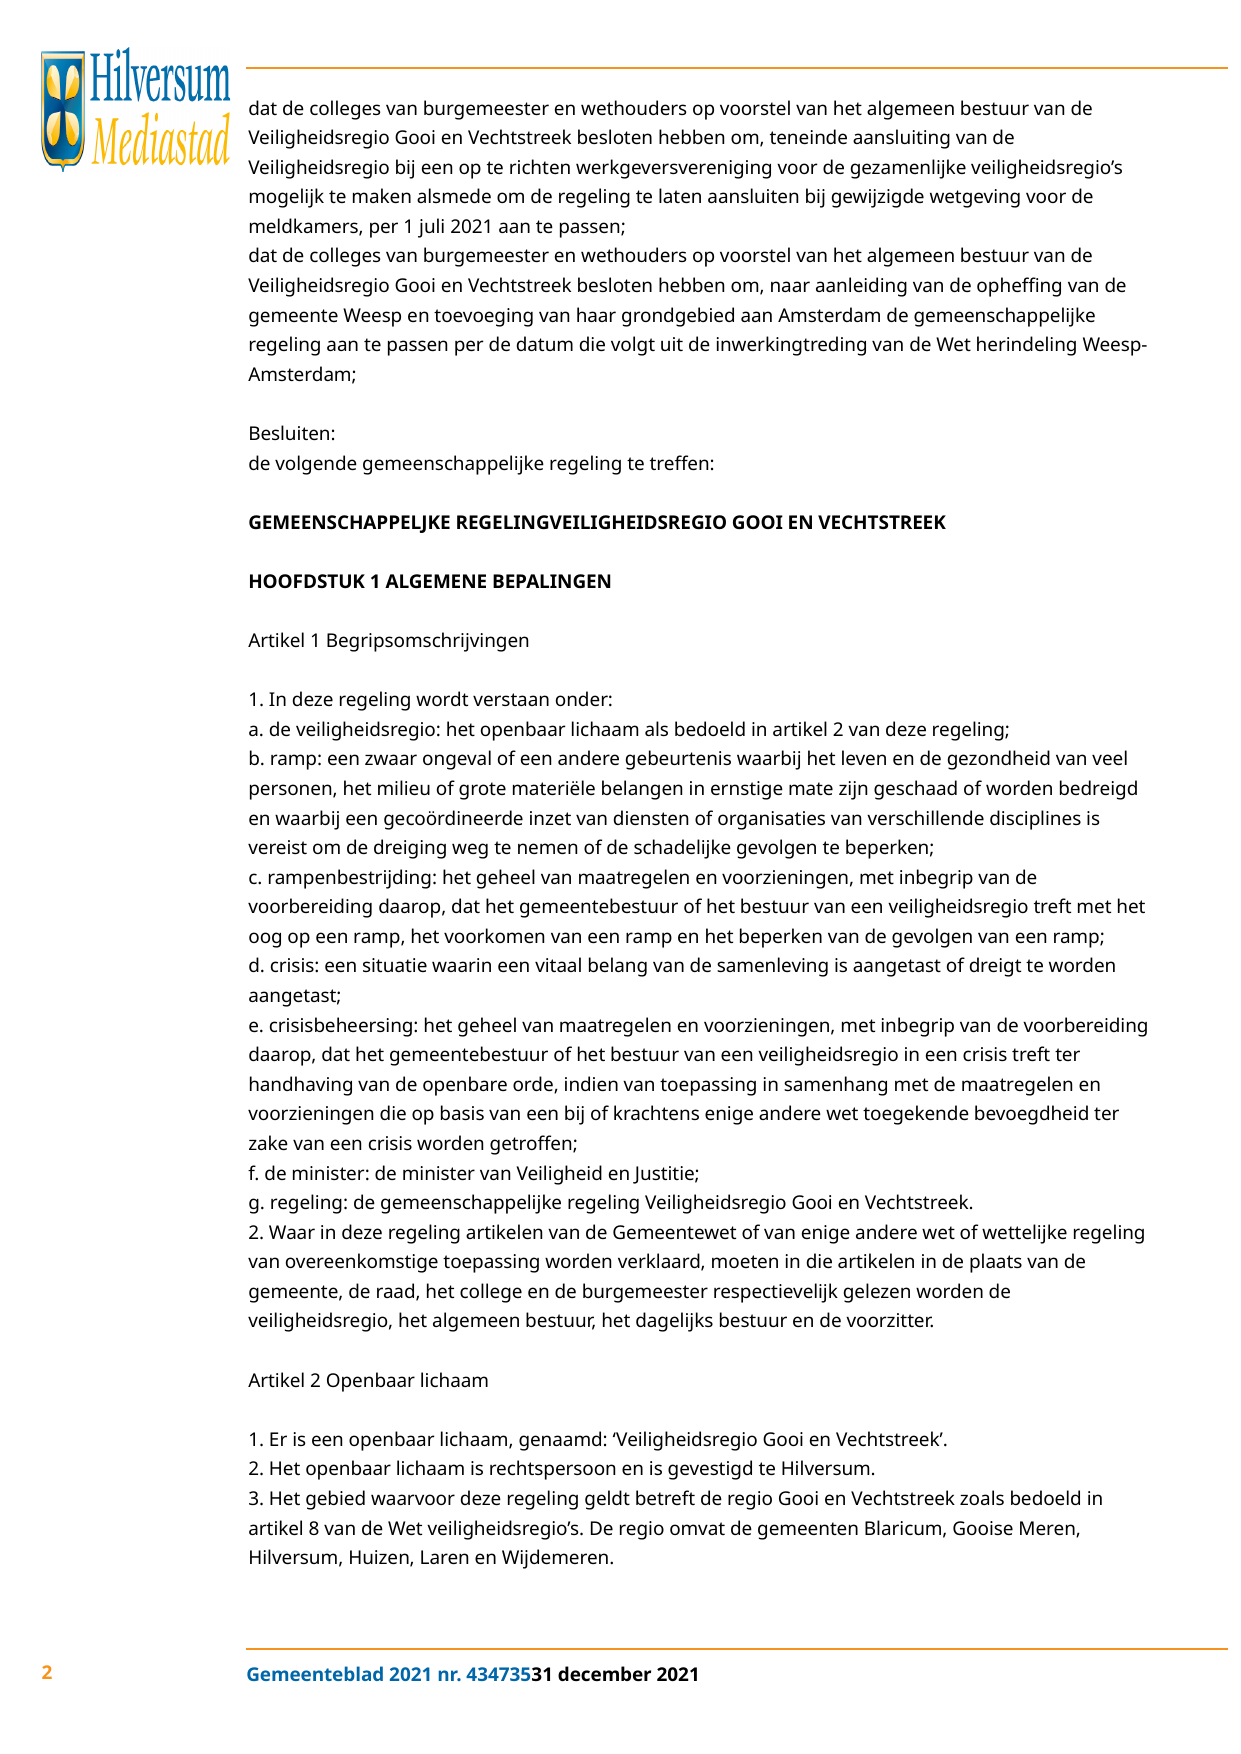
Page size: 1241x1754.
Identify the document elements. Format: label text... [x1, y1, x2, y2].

text GEMEENSCHAPPELJKE REGELINGVEILIGHEIDSREGIO GOOI EN VECHTSTREEK [248, 509, 1152, 535]
text dat de colleges van burgemeester en wethouders op voorstel van het algemeen bestuur van de Veiligheidsregio Gooi en Vechtstreek besloten hebben om, naar aanleiding van de opheffing van de gemeente Weesp en toevoeging van haar grondgebied aan Amsterdam de gemeenschappelijke regeling aan te passen per de datum die volgt uit de inwerkingtreding van de Wet herindeling Weesp-Amsterdam; [248, 243, 1152, 387]
text b. ramp: een zwaar ongeval of een andere gebeurtenis waarbij het leven en de gezondheid van veel personen, het milieu of grote materiële belangen in ernstige mate zijn geschaad of worden bedreigd en waarbij een gecoördineerde inzet van diensten of organisaties van verschillende disciplines is vereist om de dreiging weg te nemen of de schadelijke gevolgen te beperken; [248, 746, 1152, 860]
text dat de colleges van burgemeester en wethouders op voorstel van het algemeen bestuur van de Veiligheidsregio Gooi en Vechtstreek besloten hebben om, teneinde aansluiting van de Veiligheidsregio bij een op te richten werkgeversvereniging voor de gezamenlijke veiligheidsregio’s mogelijk te maken alsmede om de regeling te laten aansluiten bij gewijzigde wetgeving voor de meldkamers, per 1 juli 2021 aan te passen; [248, 95, 1152, 239]
text 2. Het openbaar lichaam is rechtspersoon en is gevestigd te Hilversum. [248, 1456, 1152, 1481]
text 2. Waar in deze regeling artikelen van de Gemeentewet of van enige andere wet of wettelijke regeling van overeenkomstige toepassing worden verklaard, moeten in die artikelen in de plaats van de gemeente, de raad, het college en de burgemeester respectievelijk gelezen worden de veiligheidsregio, het algemeen bestuur, het dagelijks bestuur en de voorzitter. [248, 1219, 1152, 1333]
text g. regeling: de gemeenschappelijke regeling Veiligheidsregio Gooi en Vechtstreek. [248, 1189, 1152, 1215]
text d. crisis: een situatie waarin een vitaal belang van de samenleving is aangetast of dreigt te worden aangetast; [248, 953, 1152, 1008]
text a. de veiligheidsregio: het openbaar lichaam als bedoeld in artikel 2 van deze regeling; [248, 716, 1152, 742]
text Artikel 1 Begripsomschrijvingen [248, 627, 1152, 653]
text 1. In deze regeling wordt verstaan onder: [248, 686, 1152, 712]
text f. de minister: de minister van Veiligheid en Justitie; [248, 1160, 1152, 1186]
text HOOFDSTUK 1 ALGEMENE BEPALINGEN [248, 568, 1152, 594]
text e. crisisbeheersing: het geheel van maatregelen en voorzieningen, met inbegrip van de voorbereiding daarop, dat het gemeentebestuur of het bestuur van een veiligheidsregio in een crisis treft ter handhaving van de openbare orde, indien van toepassing in samenhang met de maatregelen en voorzieningen die op basis van een bij of krachtens enige andere wet toegekende bevoegdheid ter zake van een crisis worden getroffen; [248, 1012, 1152, 1156]
text c. rampenbestrijding: het geheel van maatregelen en voorzieningen, met inbegrip van de voorbereiding daarop, dat het gemeentebestuur of het bestuur van een veiligheidsregio treft met het oog op een ramp, het voorkomen van een ramp en het beperken van de gevolgen van een ramp; [248, 864, 1152, 949]
text Artikel 2 Openbaar lichaam [248, 1367, 1152, 1393]
text Besluiten: [248, 420, 1152, 446]
picture [41, 47, 231, 172]
text de volgende gemeenschappelijke regeling te treffen: [248, 450, 1152, 476]
text 3. Het gebied waarvoor deze regeling geldt betreft de regio Gooi en Vechtstreek zoals bedoeld in artikel 8 van de Wet veiligheidsregio’s. De regio omvat de gemeenten Blaricum, Gooise Meren, Hilversum, Huizen, Laren en Wijdemeren. [248, 1485, 1152, 1570]
text 1. Er is een openbaar lichaam, genaamd: ‘Veiligheidsregio Gooi en Vechtstreek’. [248, 1426, 1152, 1452]
